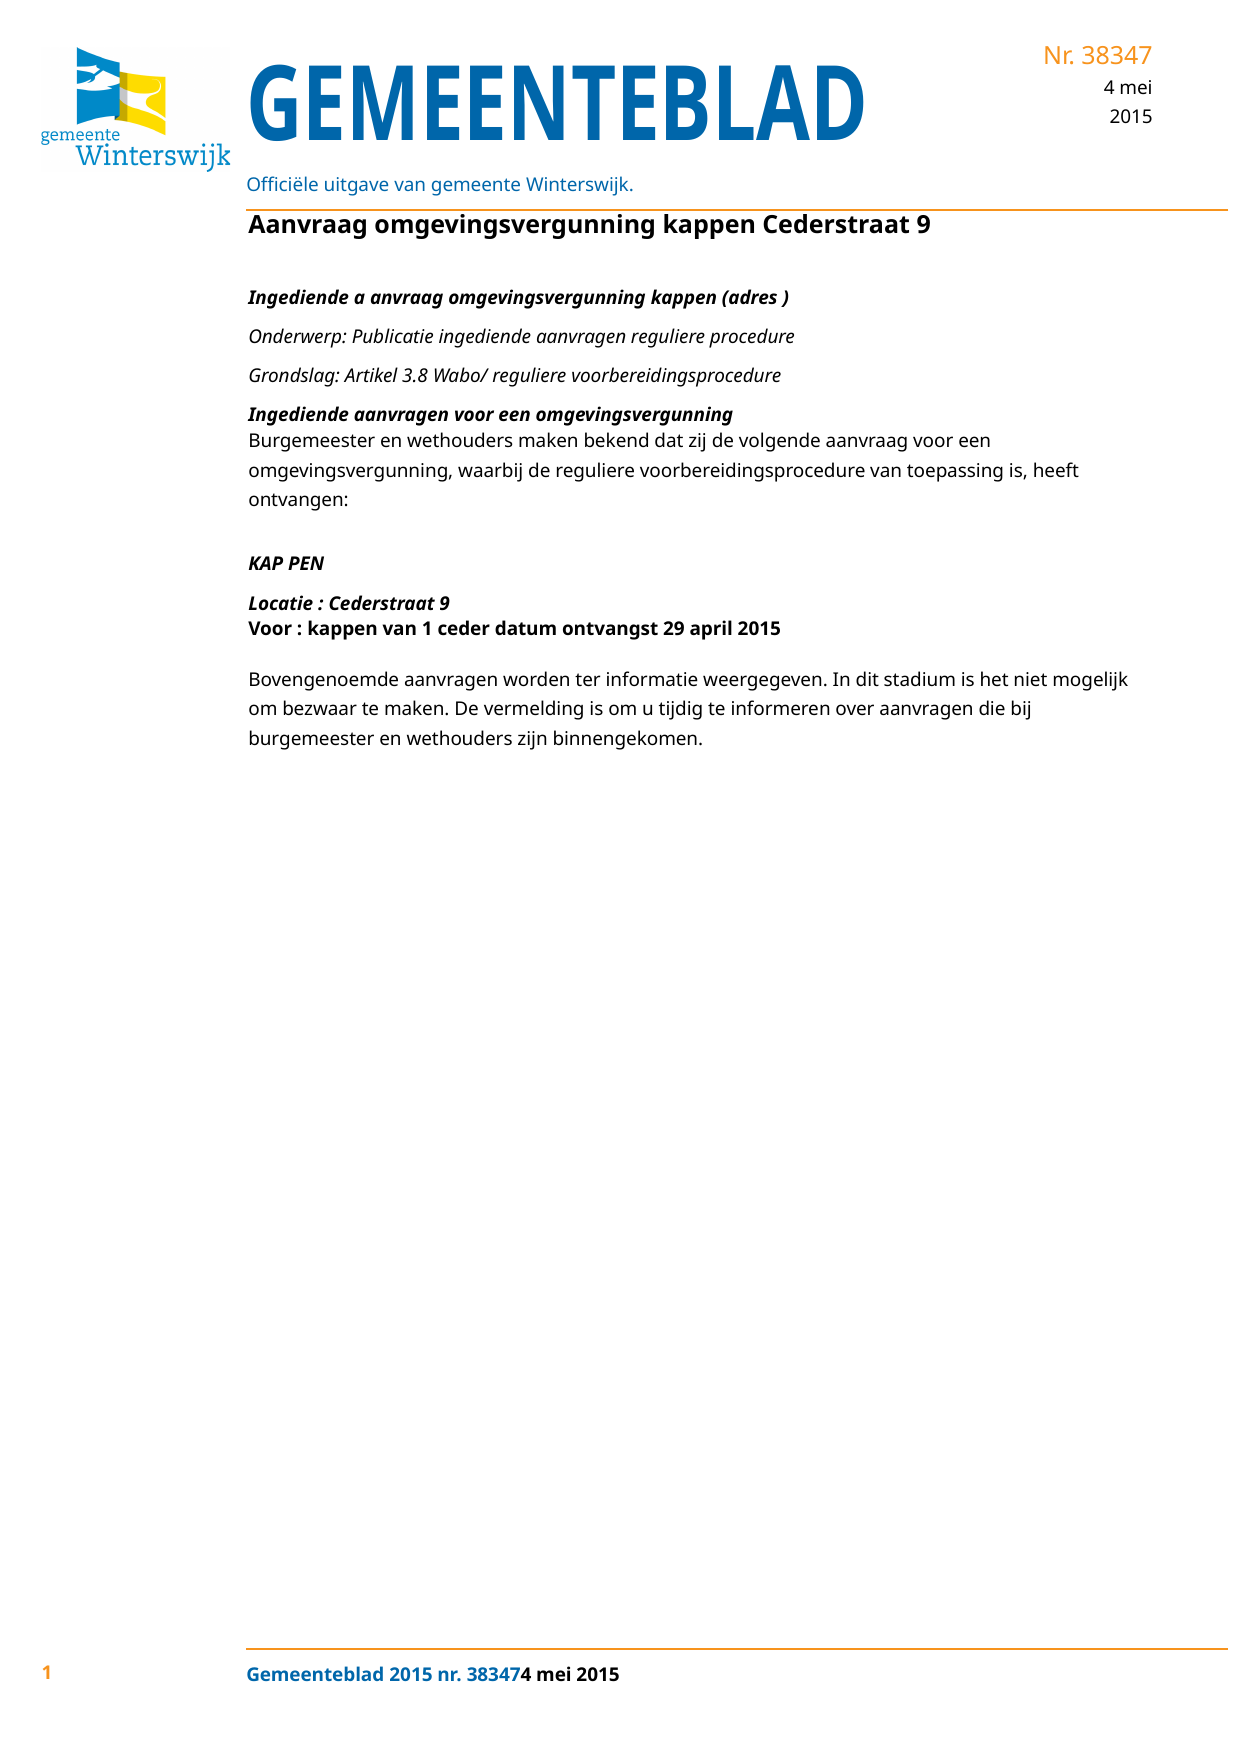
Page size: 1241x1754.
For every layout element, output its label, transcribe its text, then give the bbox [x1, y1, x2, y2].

text Bovengenoemde aanvragen worden ter informatie weergegeven. In dit stadium is het niet mogelijk om bezwaar te maken. De vermelding is om u tijdig te informeren over aanvragen die bij burgemeester en wethouders zijn binnengekomen. [248, 666, 1152, 751]
text Onderwerp: Publicatie ingediende aanvragen reguliere procedure [248, 323, 1152, 349]
text Locatie : Cederstraat 9 [248, 590, 1152, 616]
text Grondslag: Artikel 3.8 Wabo/ reguliere voorbereidingsprocedure [248, 362, 1152, 388]
text Voor : kappen van 1 ceder datum ontvangst 29 april 2015 [248, 616, 1152, 641]
picture [225, 153, 231, 162]
text KAP PEN [248, 551, 1152, 576]
picture [41, 47, 231, 172]
text Aanvraag omgevingsvergunning kappen Cederstraat 9 [248, 211, 1152, 241]
text Ingediende a anvraag omgevingsvergunning kappen (adres ) [248, 284, 1152, 309]
text Ingediende aanvragen voor een omgevingsvergunning [248, 402, 1152, 427]
text Burgemeester en wethouders maken bekend dat zij de volgende aanvraag voor een omgevingsvergunning, waarbij de reguliere voorbereidingsprocedure van toepassing is, heeft ontvangen: [248, 427, 1152, 512]
